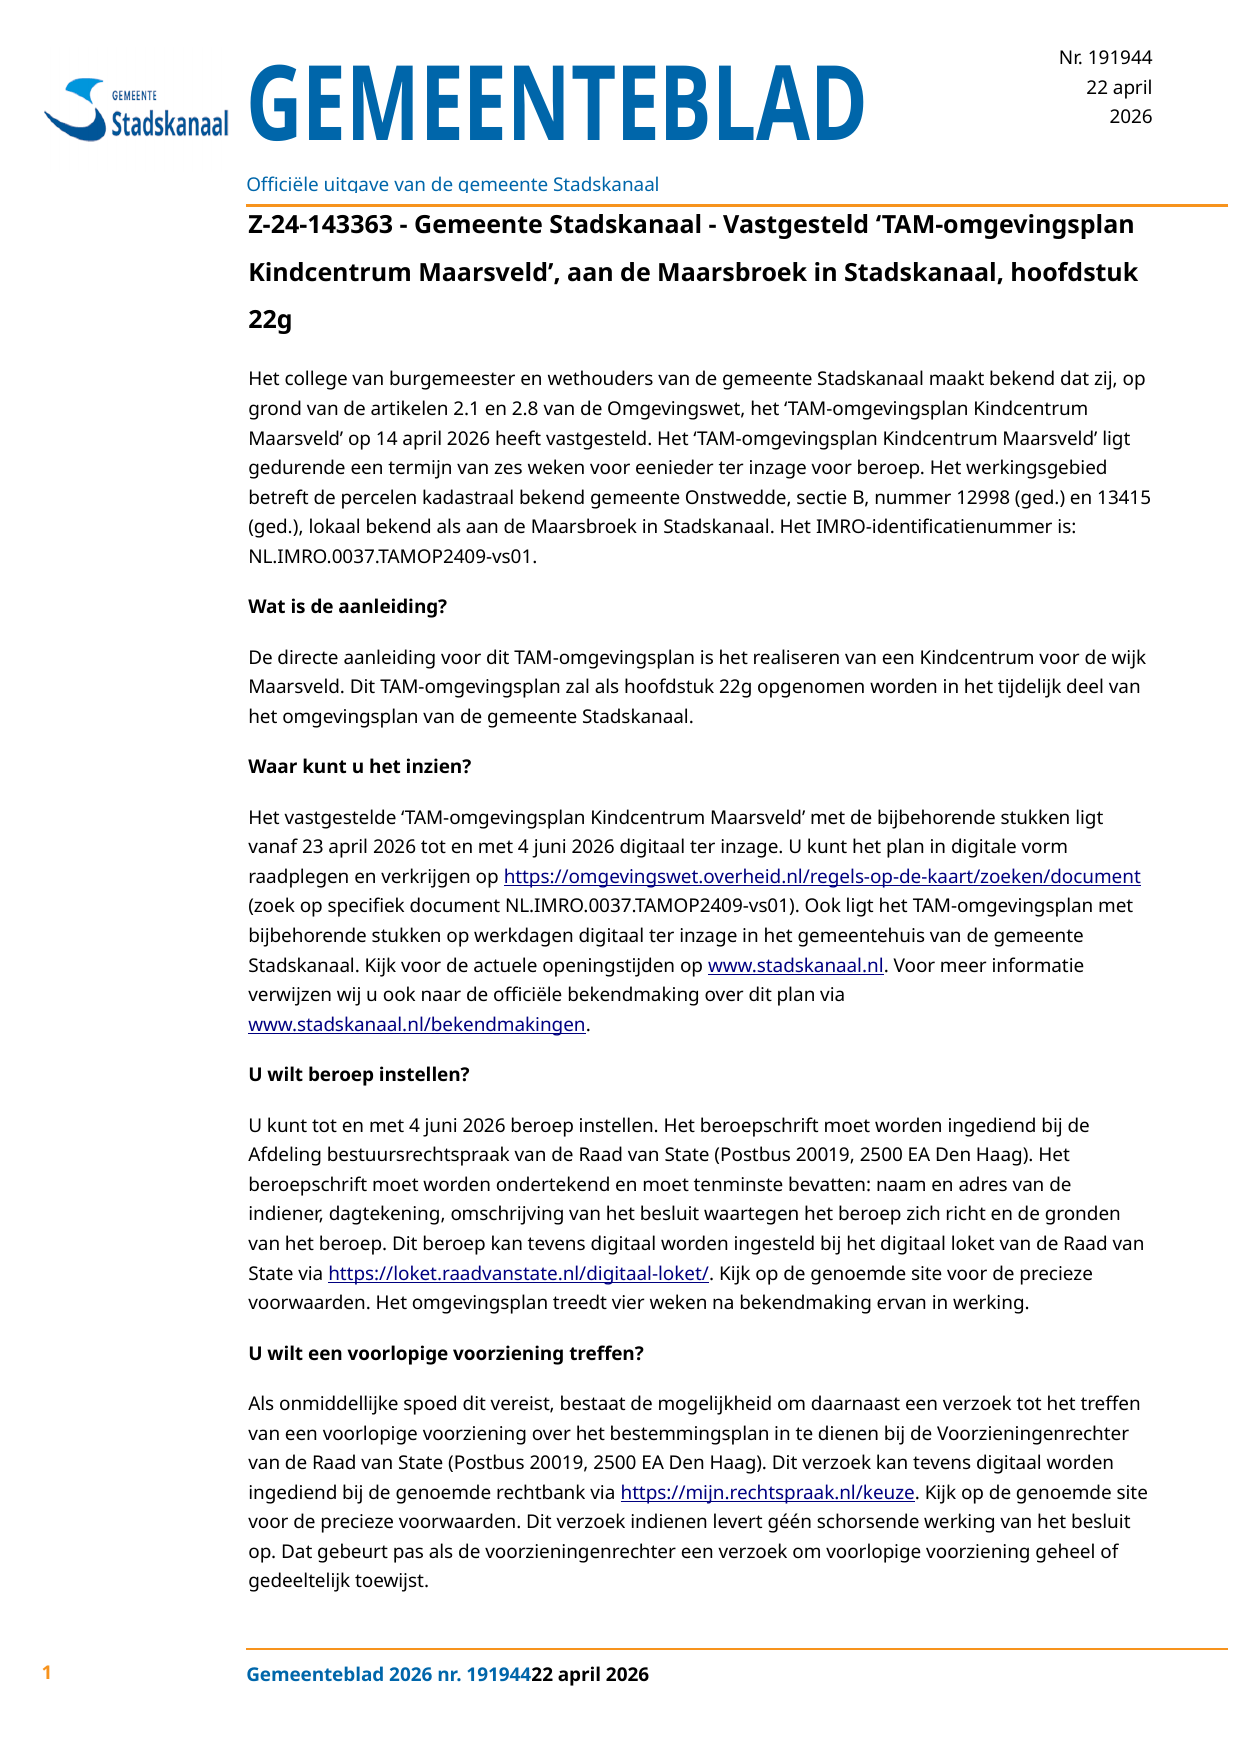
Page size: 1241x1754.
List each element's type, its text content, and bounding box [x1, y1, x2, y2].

text Het vastgestelde ‘TAM-omgevingsplan Kindcentrum Maarsveld’ met de bijbehorende stukken ligt vanaf 23 april 2026 tot en met 4 juni 2026 digitaal ter inzage. U kunt het plan in digitale vorm raadplegen en verkrijgen op https://omgevingswet.overheid.nl/regels-op-de-kaart/zoeken/document (zoek op specifiek document NL.IMRO.0037.TAMOP2409-vs01). Ook ligt het TAM-omgevingsplan met bijbehorende stukken op werkdagen digitaal ter inzage in het gemeentehuis van de gemeente Stadskanaal. Kijk voor de actuele openingstijden op www.stadskanaal.nl. Voor meer informatie verwijzen wij u ook naar de officiële bekendmaking over dit plan via www.stadskanaal.nl/bekendmakingen. [248, 804, 1152, 1037]
text De directe aanleiding voor dit TAM-omgevingsplan is het realiseren van een Kindcentrum voor de wijk Maarsveld. Dit TAM-omgevingsplan zal als hoofdstuk 22g opgenomen worden in het tijdelijk deel van het omgevingsplan van de gemeente Stadskanaal. [248, 644, 1152, 729]
text Het college van burgemeester en wethouders van de gemeente Stadskanaal maakt bekend dat zij, op grond van de artikelen 2.1 en 2.8 van de Omgevingswet, het ‘TAM-omgevingsplan Kindcentrum Maarsveld’ op 14 april 2026 heeft vastgesteld. Het ‘TAM-omgevingsplan Kindcentrum Maarsveld’ ligt gedurende een termijn van zes weken voor eenieder ter inzage voor beroep. Het werkingsgebied betreft de percelen kadastraal bekend gemeente Onstwedde, sectie B, nummer 12998 (ged.) en 13415 (ged.), lokaal bekend als aan de Maarsbroek in Stadskanaal. Het IMRO-identificatienummer is: NL.IMRO.0037.TAMOP2409-vs01. [248, 366, 1152, 569]
text U wilt een voorlopige voorziening treffen? [248, 1340, 1152, 1365]
text U wilt beroep instellen? [248, 1061, 1152, 1087]
text U kunt tot en met 4 juni 2026 beroep instellen. Het beroepschrift moet worden ingediend bij de Afdeling bestuursrechtspraak van de Raad van State (Postbus 20019, 2500 EA Den Haag). Het beroepschrift moet worden ondertekend en moet tenminste bevatten: naam en adres van de indiener, dagtekening, omschrijving van het besluit waartegen het beroep zich richt en de gronden van het beroep. Dit beroep kan tevens digitaal worden ingesteld bij het digitaal loket van de Raad van State via https://loket.raadvanstate.nl/digitaal-loket/. Kijk op de genoemde site voor de precieze voorwaarden. Het omgevingsplan treedt vier weken na bekendmaking ervan in werking. [248, 1112, 1152, 1315]
text Als onmiddellijke spoed dit vereist, bestaat de mogelijkheid om daarnaast een verzoek tot het treffen van een voorlopige voorziening over het bestemmingsplan in te dienen bij de Voorzieningenrechter van de Raad van State (Postbus 20019, 2500 EA Den Haag). Dit verzoek kan tevens digitaal worden ingediend bij de genoemde rechtbank via https://mijn.rechtspraak.nl/keuze. Kijk op de genoemde site voor de precieze voorwaarden. Dit verzoek indienen levert géén schorsende werking van het besluit op. Dat gebeurt pas als de voorzieningenrechter een verzoek om voorlopige voorziening geheel of gedeeltelijk toewijst. [248, 1390, 1152, 1593]
text Waar kunt u het inzien? [248, 753, 1152, 779]
text Wat is de aanleiding? [248, 593, 1152, 619]
picture [41, 47, 231, 172]
text Z-24-143363 - Gemeente Stadskanaal - Vastgesteld ‘TAM-omgevingsplan Kindcentrum Maarsveld’, aan de Maarsbroek in Stadskanaal, hoofdstuk 22g [248, 207, 1152, 336]
